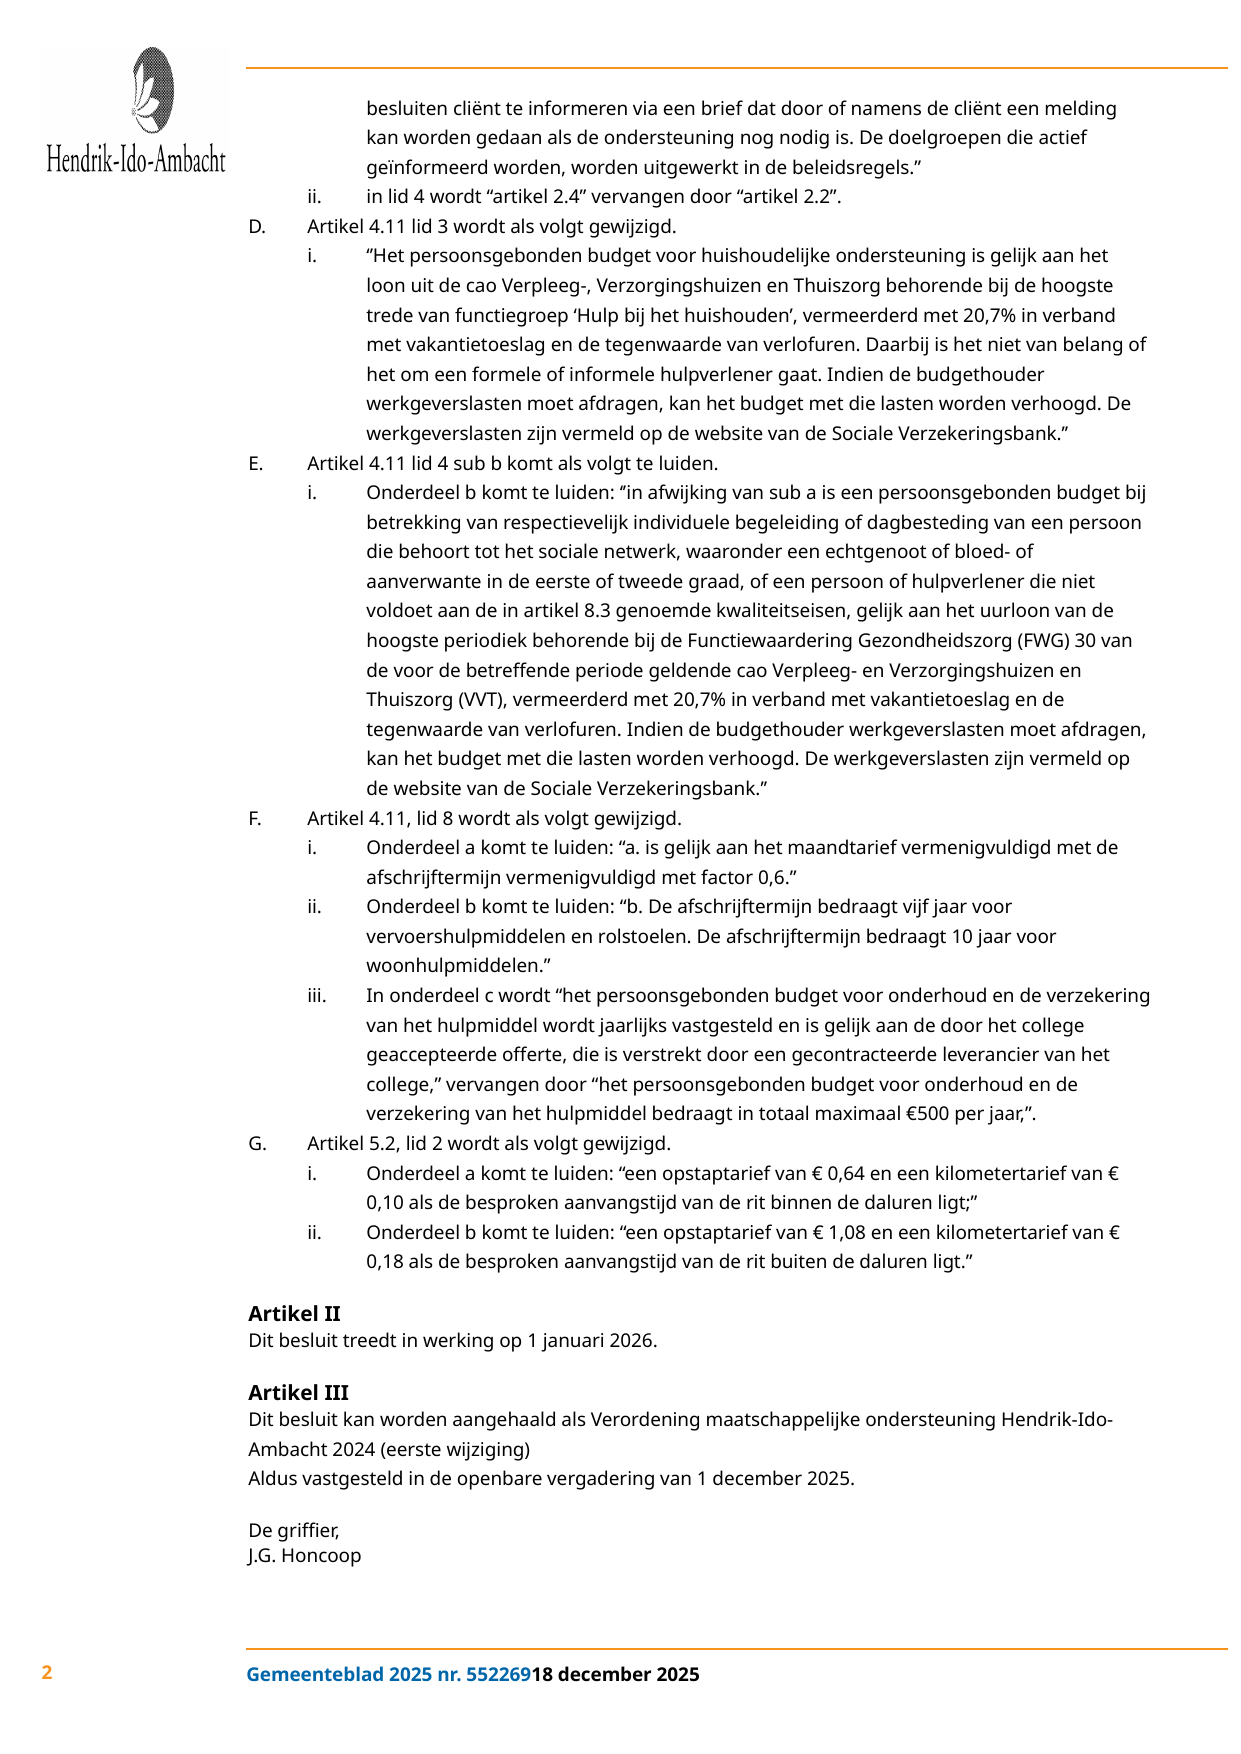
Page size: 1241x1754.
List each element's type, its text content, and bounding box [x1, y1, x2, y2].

list Artikel 4.11, lid 8 wordt als volgt gewijzigd. [248, 805, 1152, 831]
text De griffier, [248, 1517, 1152, 1543]
list Onderdeel a komt te luiden: “een opstaptarief van € 0,64 en een kilometertarief van € 0,10 als de besproken aanvangstijd van de rit binnen de daluren ligt;” [307, 1160, 1152, 1215]
picture [41, 47, 231, 172]
list Onderdeel b komt te luiden: “b. De afschrijftermijn bedraagt vijf jaar voor vervoershulpmiddelen en rolstoelen. De afschrijftermijn bedraagt 10 jaar voor woonhulpmiddelen.” [307, 893, 1152, 978]
list Artikel 5.2, lid 2 wordt als volgt gewijzigd. [248, 1130, 1152, 1156]
list Artikel 4.11 lid 3 wordt als volgt gewijzigd. [248, 213, 1152, 239]
text Dit besluit kan worden aangehaald als Verordening maatschappelijke ondersteuning Hendrik-Ido-Ambacht 2024 (eerste wijziging) [248, 1406, 1152, 1462]
list Onderdeel b komt te luiden: ‘’in afwijking van sub a is een persoonsgebonden budget bij betrekking van respectievelijk individuele begeleiding of dagbesteding van een persoon die behoort tot het sociale netwerk, waaronder een echtgenoot of bloed- of aanverwante in de eerste of tweede graad, of een persoon of hulpverlener die niet voldoet aan de in artikel 8.3 genoemde kwaliteitseisen, gelijk aan het uurloon van de hoogste periodiek behorende bij de Functiewaardering Gezondheidszorg (FWG) 30 van de voor de betreffende periode geldende cao Verpleeg- en Verzorgingshuizen en Thuiszorg (VVT), vermeerderd met 20,7% in verband met vakantietoeslag en de tegenwaarde van verlofuren. Indien de budgethouder werkgeverslasten moet afdragen, kan het budget met die lasten worden verhoogd. De werkgeverslasten zijn vermeld op de website van de Sociale Verzekeringsbank.’’ [307, 479, 1152, 801]
text Artikel II [248, 1299, 1152, 1327]
text Artikel III [248, 1378, 1152, 1406]
text Aldus vastgesteld in de openbare vergadering van 1 december 2025. [248, 1465, 1152, 1491]
list Artikel 4.11 lid 4 sub b komt als volgt te luiden. [248, 450, 1152, 476]
text Dit besluit treedt in werking op 1 januari 2026. [248, 1327, 1152, 1353]
list In onderdeel c wordt “het persoonsgebonden budget voor onderhoud en de verzekering van het hulpmiddel wordt jaarlijks vastgesteld en is gelijk aan de door het college geaccepteerde offerte, die is verstrekt door een gecontracteerde leverancier van het college,” vervangen door “het persoonsgebonden budget voor onderhoud en de verzekering van het hulpmiddel bedraagt in totaal maximaal €500 per jaar,”. [307, 982, 1152, 1126]
list Onderdeel a komt te luiden: “a. is gelijk aan het maandtarief vermenigvuldigd met de afschrijftermijn vermenigvuldigd met factor 0,6.” [307, 834, 1152, 890]
list Onderdeel b komt te luiden: “een opstaptarief van € 1,08 en een kilometertarief van € 0,18 als de besproken aanvangstijd van de rit buiten de daluren ligt.” [307, 1219, 1152, 1274]
list in lid 4 wordt “artikel 2.4” vervangen door “artikel 2.2”. [307, 183, 1152, 209]
list ‘’Het persoonsgebonden budget voor huishoudelijke ondersteuning is gelijk aan het loon uit de cao Verpleeg-, Verzorgingshuizen en Thuiszorg behorende bij de hoogste trede van functiegroep ‘Hulp bij het huishouden’, vermeerderd met 20,7% in verband met vakantietoeslag en de tegenwaarde van verlofuren. Daarbij is het niet van belang of het om een formele of informele hulpverlener gaat. Indien de budgethouder werkgeverslasten moet afdragen, kan het budget met die lasten worden verhoogd. De werkgeverslasten zijn vermeld op de website van de Sociale Verzekeringsbank.’’ [307, 243, 1152, 446]
list besluiten cliënt te informeren via een brief dat door of namens de cliënt een melding kan worden gedaan als de ondersteuning nog nodig is. De doelgroepen die actief geïnformeerd worden, worden uitgewerkt in de beleidsregels.” [307, 95, 1152, 180]
text J.G. Honcoop [248, 1543, 1152, 1568]
